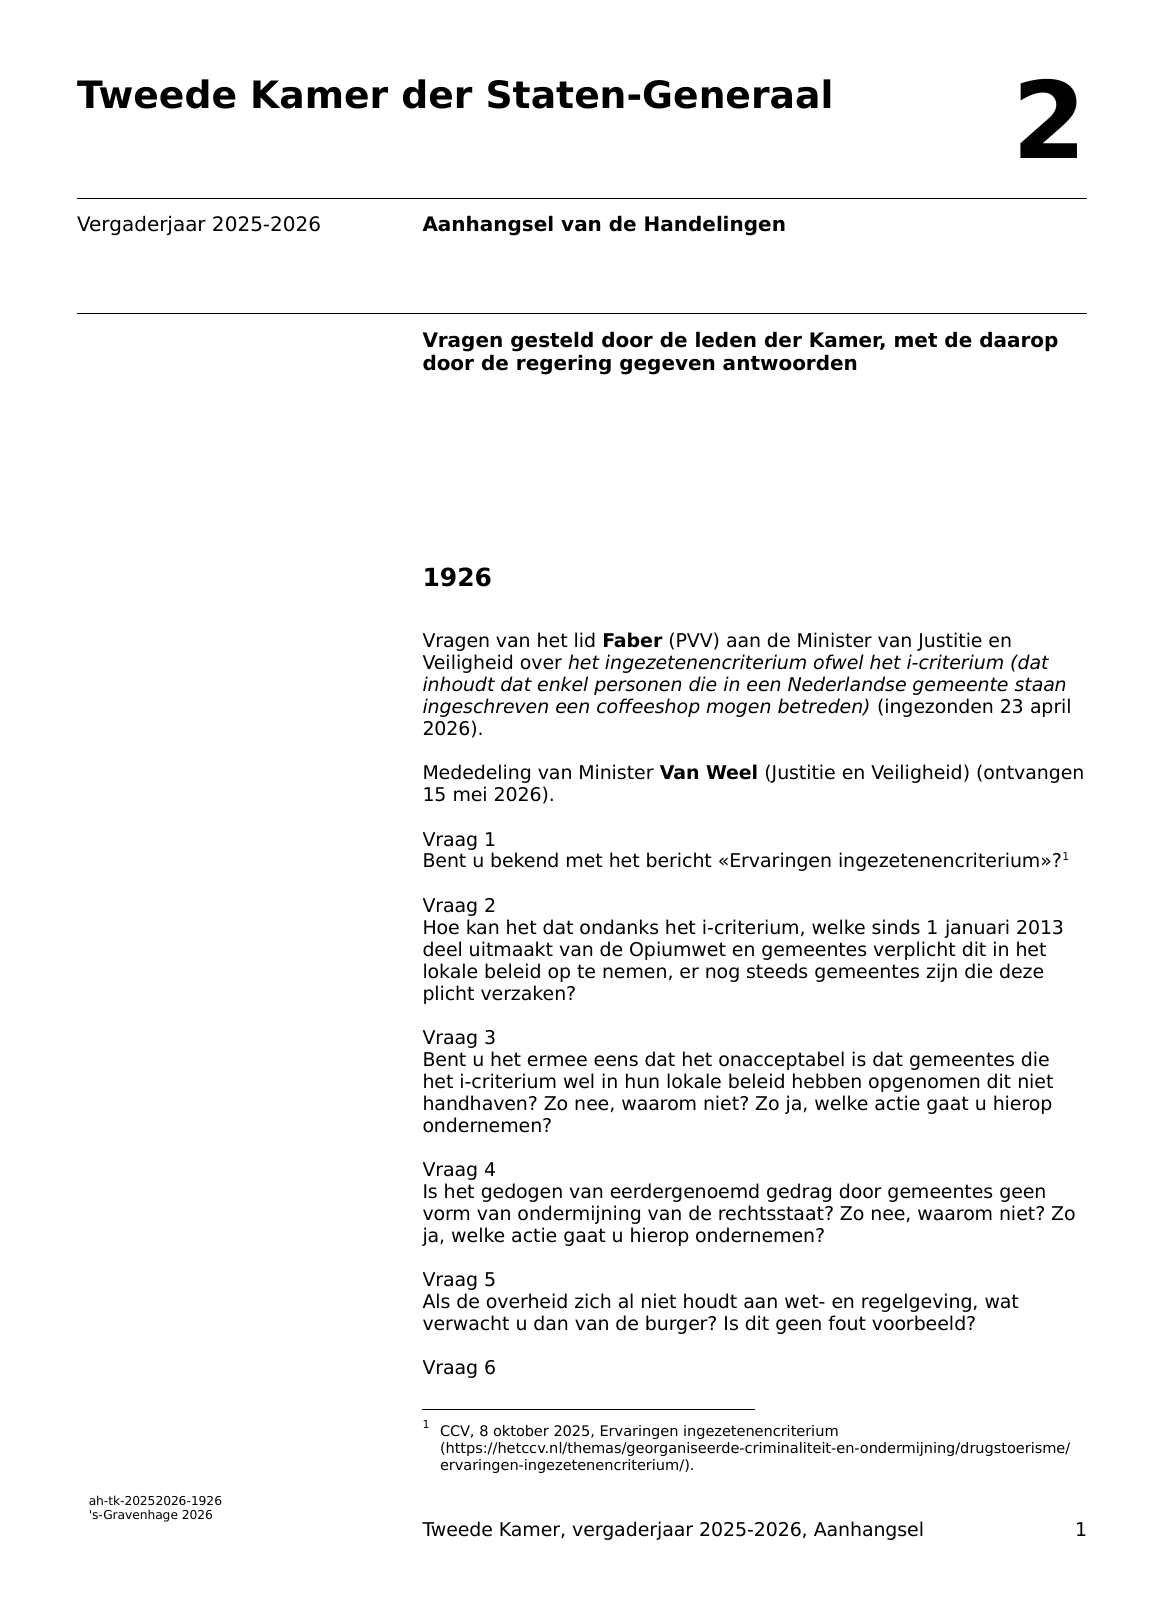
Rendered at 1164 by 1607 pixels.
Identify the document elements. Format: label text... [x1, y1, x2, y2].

text Mededeling van Minister Van Weel (Justitie en Veiligheid) (ontvangen 15 mei 2026). [422, 762, 1087, 806]
table_cell Vergaderjaar 2025-2026 [77, 199, 422, 313]
table_header 2 [886, 59, 1087, 198]
text ah-tk-20252026-1926 [88, 1494, 323, 1508]
text CCV, 8 oktober 2025, Ervaringen ingezetenencriterium (https://hetccv.nl/themas/georganiseerde-criminaliteit-en-ondermijning/drugstoerisme/ervaringen-ingezetenencriterium/). [422, 1418, 1087, 1474]
text Is het gedogen van eerdergenoemd gedrag door gemeentes geen vorm van ondermijning van de rechtsstaat? Zo nee, waarom niet? Zo ja, welke actie gaat u hierop ondernemen? [422, 1181, 1087, 1247]
text Vragen van het lid Faber (PVV) aan de Minister van Justitie en Veiligheid over het ingezetenencriterium ofwel het i-criterium (dat inhoudt dat enkel personen die in een Nederlandse gemeente staan ingeschreven een coffeeshop mogen betreden) (ingezonden 23 april 2026). [422, 630, 1087, 740]
text Vraag 4 [422, 1159, 1087, 1181]
text Vraag 3 [422, 1027, 1087, 1049]
table_cell Aanhangsel van de Handelingen [422, 199, 1087, 313]
text Vraag 6 [422, 1357, 1087, 1379]
text 's-Gravenhage 2026 [88, 1508, 323, 1522]
table_cell [77, 314, 422, 375]
table_cell Vragen gesteld door de leden der Kamer, met de daarop door de regering gegeven antwoorden [422, 314, 1087, 375]
text 1926 [422, 563, 1087, 592]
text Vraag 2 [422, 894, 1087, 917]
table_header Tweede Kamer der Staten-Generaal [77, 59, 886, 198]
text Bent u bekend met het bericht «Ervaringen ingezetenencriterium»? [422, 850, 1087, 872]
text Vraag 5 [422, 1269, 1087, 1291]
text Vraag 1 [422, 828, 1087, 850]
text Als de overheid zich al niet houdt aan wet- en regelgeving, wat verwacht u dan van de burger? Is dit geen fout voorbeeld? [422, 1291, 1087, 1335]
text Bent u het ermee eens dat het onacceptabel is dat gemeentes die het i-criterium wel in hun lokale beleid hebben opgenomen dit niet handhaven? Zo nee, waarom niet? Zo ja, welke actie gaat u hierop ondernemen? [422, 1049, 1087, 1137]
text Hoe kan het dat ondanks het i-criterium, welke sinds 1 januari 2013 deel uitmaakt van de Opiumwet en gemeentes verplicht dit in het lokale beleid op te nemen, er nog steeds gemeentes zijn die deze plicht verzaken? [422, 917, 1087, 1004]
